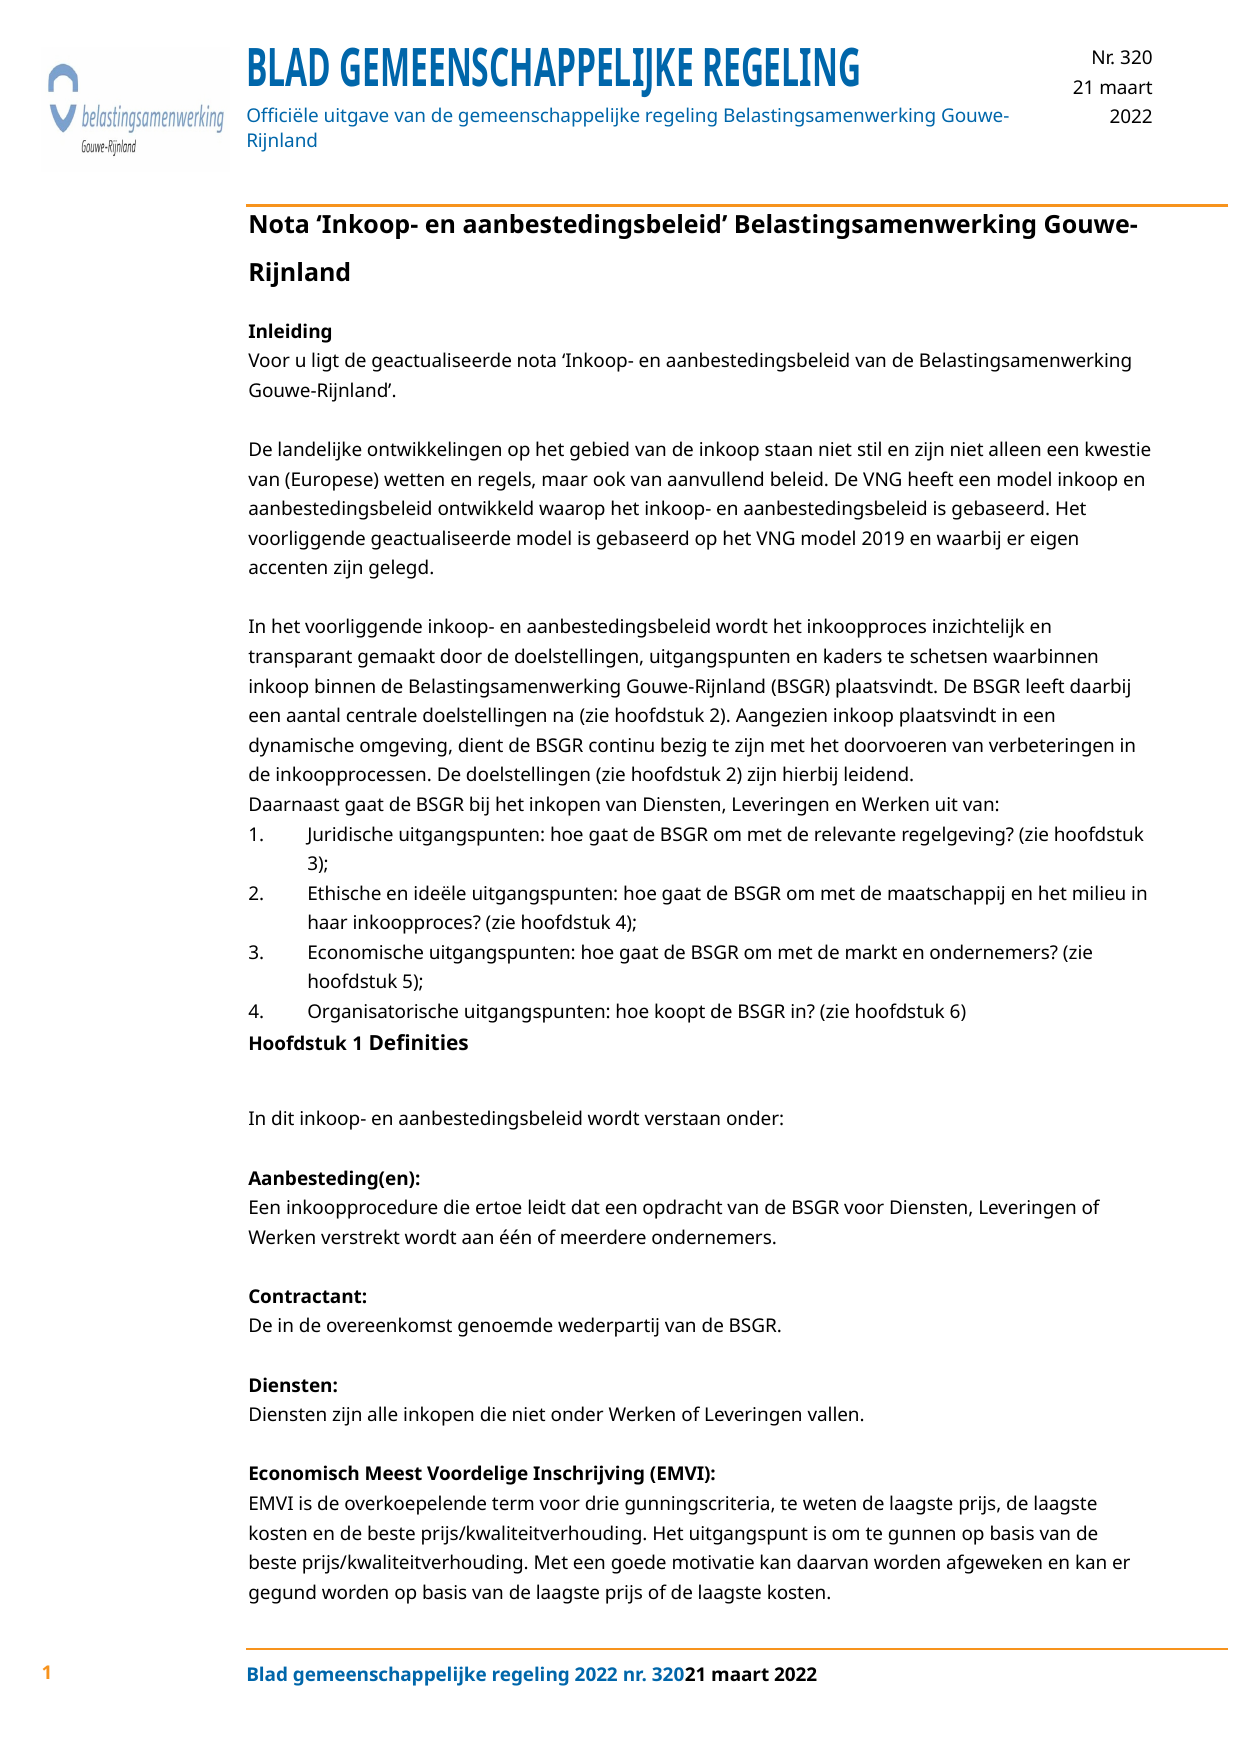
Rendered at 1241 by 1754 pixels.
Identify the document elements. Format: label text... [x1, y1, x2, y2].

text Nota ‘Inkoop- en aanbestedingsbeleid’ Belastingsamenwerking Gouwe-Rijnland [248, 207, 1152, 288]
text In dit inkoop- en aanbestedingsbeleid wordt verstaan onder: [248, 1106, 1152, 1131]
list Economische uitgangspunten: hoe gaat de BSGR om met de markt en ondernemers? (zie hoofdstuk 5); [248, 939, 1152, 994]
list Organisatorische uitgangspunten: hoe koopt de BSGR in? (zie hoofdstuk 6) [248, 998, 1152, 1024]
text Hoofdstuk 1 Definities [248, 1028, 1152, 1056]
text Een inkoopprocedure die ertoe leidt dat een opdracht van de BSGR voor Diensten, Leveringen of Werken verstrekt wordt aan één of meerdere ondernemers. [248, 1194, 1152, 1250]
text Aanbesteding(en): [248, 1165, 1152, 1191]
text In het voorliggende inkoop- en aanbestedingsbeleid wordt het inkoopproces inzichtelijk en transparant gemaakt door de doelstellingen, uitgangspunten en kaders te schetsen waarbinnen inkoop binnen de Belastingsamenwerking Gouwe-Rijnland (BSGR) plaatsvindt. De BSGR leeft daarbij een aantal centrale doelstellingen na (zie hoofdstuk 2). Aangezien inkoop plaatsvindt in een dynamische omgeving, dient de BSGR continu bezig te zijn met het doorvoeren van verbeteringen in de inkoopprocessen. De doelstellingen (zie hoofdstuk 2) zijn hierbij leidend. [248, 614, 1152, 787]
text Voor u ligt de geactualiseerde nota ‘Inkoop- en aanbestedingsbeleid van de Belastingsamenwerking Gouwe-Rijnland’. [248, 347, 1152, 403]
text Diensten: [248, 1372, 1152, 1398]
text De in de overeenkomst genoemde wederpartij van de BSGR. [248, 1313, 1152, 1338]
picture [41, 47, 231, 172]
list Ethische en ideële uitgangspunten: hoe gaat de BSGR om met de maatschappij en het milieu in haar inkoopproces? (zie hoofdstuk 4); [248, 880, 1152, 935]
list Juridische uitgangspunten: hoe gaat de BSGR om met de relevante regelgeving? (zie hoofdstuk 3); [248, 821, 1152, 876]
text EMVI is de overkoepelende term voor drie gunningscriteria, te weten de laagste prijs, de laagste kosten en de beste prijs/kwaliteitverhouding. Het uitgangspunt is om te gunnen op basis van de beste prijs/kwaliteitverhouding. Met een goede motivatie kan daarvan worden afgeweken en kan er gegund worden op basis van de laagste prijs of de laagste kosten. [248, 1490, 1152, 1605]
text Diensten zijn alle inkopen die niet onder Werken of Leveringen vallen. [248, 1401, 1152, 1427]
text Daarnaast gaat de BSGR bij het inkopen van Diensten, Leveringen en Werken uit van: [248, 791, 1152, 817]
text Inleiding [248, 318, 1152, 344]
text De landelijke ontwikkelingen op het gebied van de inkoop staan niet stil en zijn niet alleen een kwestie van (Europese) wetten en regels, maar ook van aanvullend beleid. De VNG heeft een model inkoop en aanbestedingsbeleid ontwikkeld waarop het inkoop- en aanbestedingsbeleid is gebaseerd. Het voorliggende geactualiseerde model is gebaseerd op het VNG model 2019 en waarbij er eigen accenten zijn gelegd. [248, 436, 1152, 580]
text Contractant: [248, 1283, 1152, 1309]
text Economisch Meest Voordelige Inschrijving (EMVI): [248, 1461, 1152, 1486]
